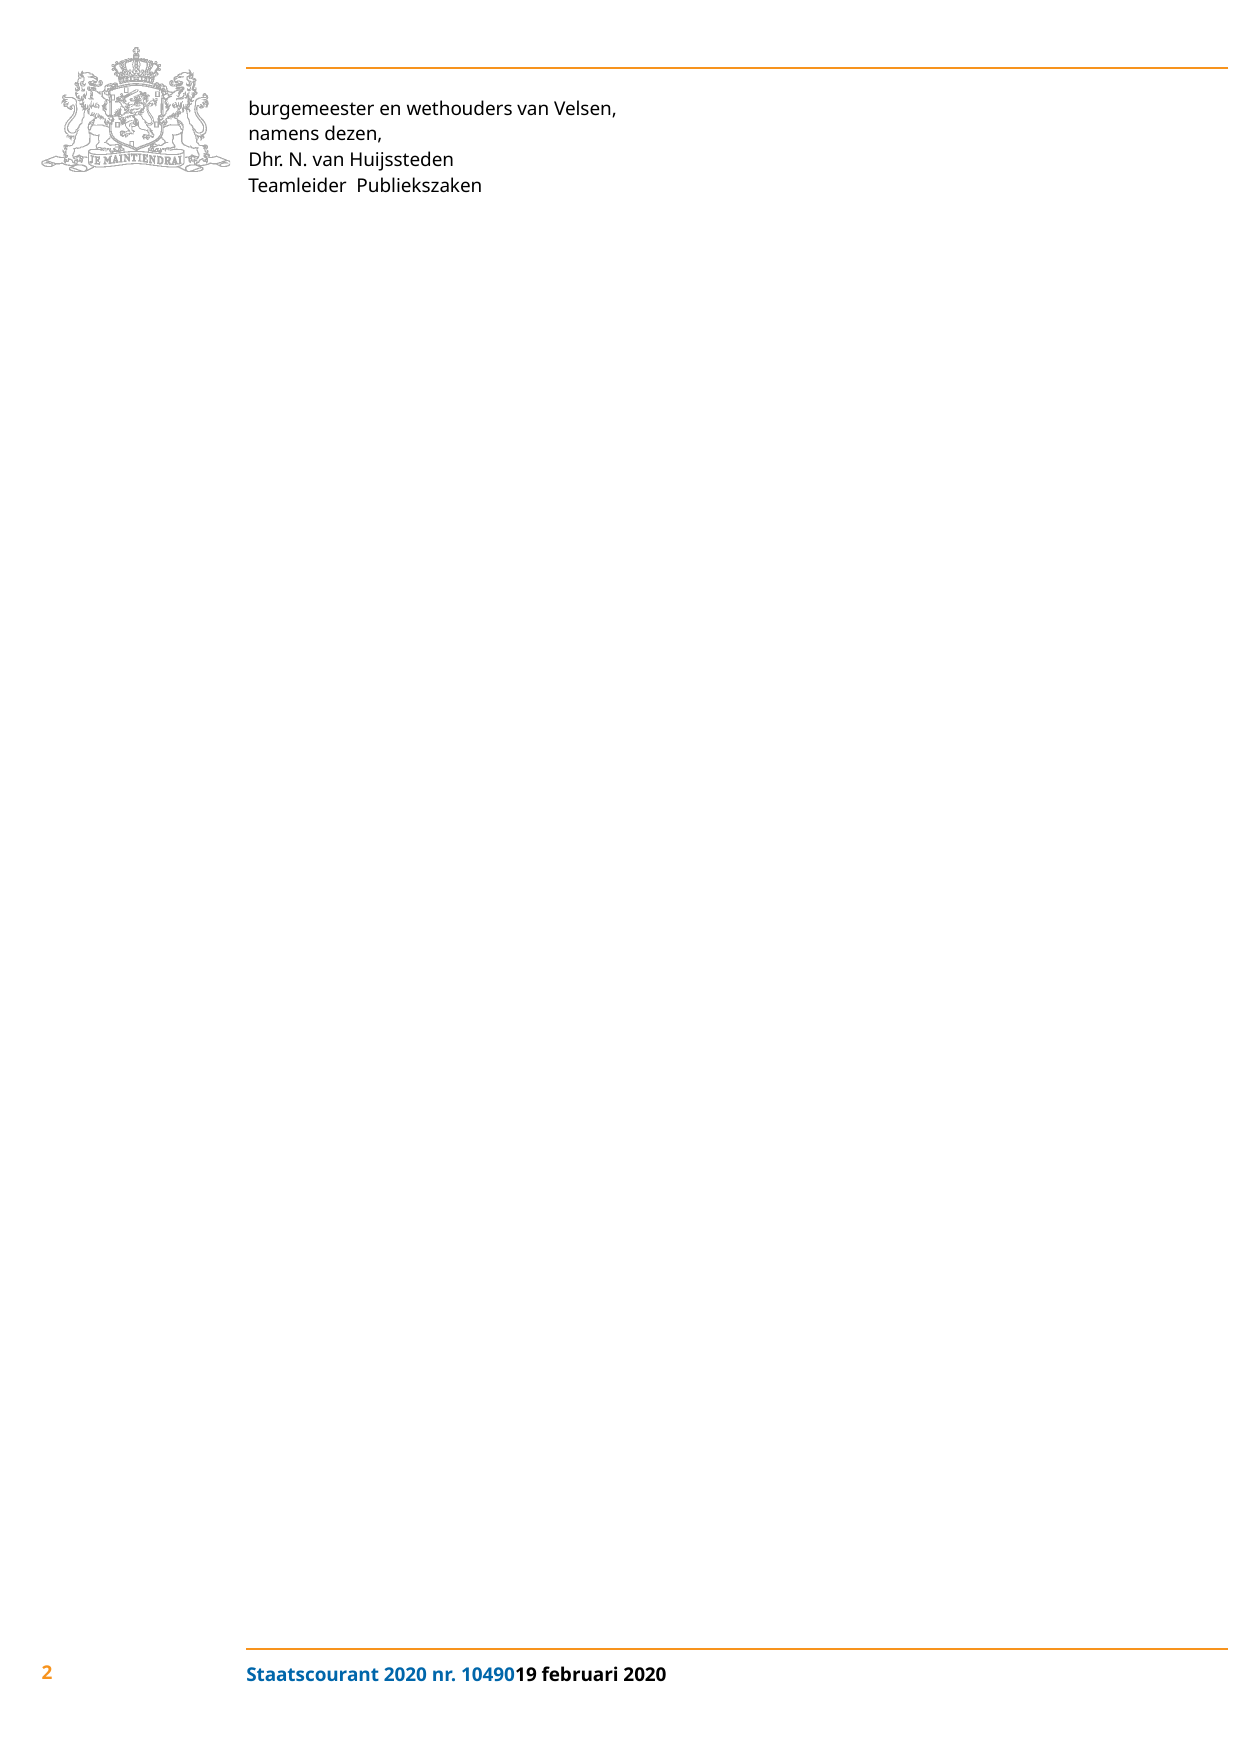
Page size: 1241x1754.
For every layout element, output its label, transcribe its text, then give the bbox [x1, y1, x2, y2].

text burgemeester en wethouders van Velsen, [248, 95, 1152, 121]
picture [41, 47, 231, 172]
text Teamleider Publiekszaken [248, 172, 1152, 198]
text Dhr. N. van Huijssteden [248, 146, 1152, 172]
text namens dezen, [248, 121, 1152, 146]
